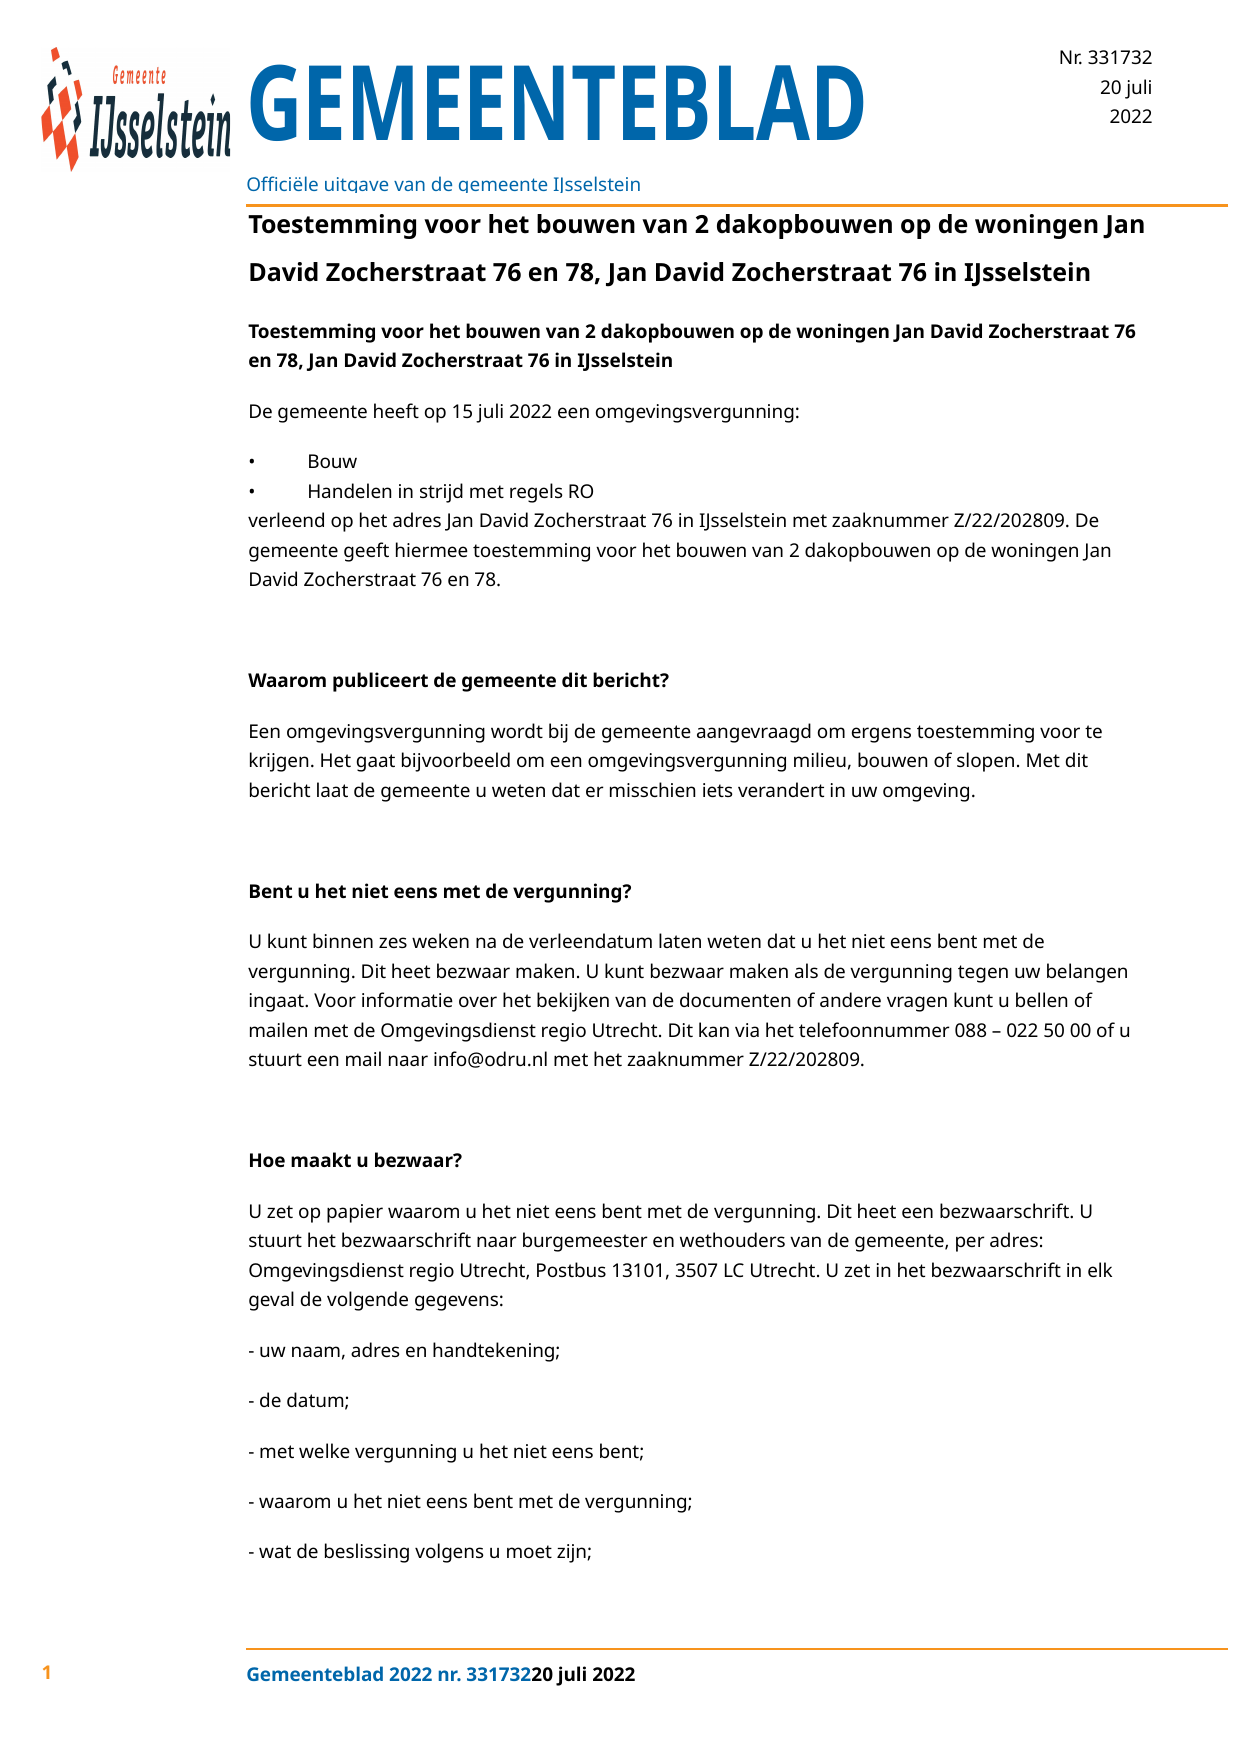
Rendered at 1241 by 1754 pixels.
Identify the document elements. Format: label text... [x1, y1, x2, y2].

text U zet op papier waarom u het niet eens bent met de vergunning. Dit heet een bezwaarschrift. U stuurt het bezwaarschrift naar burgemeester en wethouders van de gemeente, per adres: Omgevingsdienst regio Utrecht, Postbus 13101, 3507 LC Utrecht. U zet in het bezwaarschrift in elk geval de volgende gegevens: [248, 1198, 1152, 1312]
text Hoe maakt u bezwaar? [248, 1147, 1152, 1173]
list Handelen in strijd met regels RO [248, 478, 1152, 504]
text - wat de beslissing volgens u moet zijn; [248, 1539, 1152, 1564]
text De gemeente heeft op 15 juli 2022 een omgevingsvergunning: [248, 398, 1152, 424]
text - uw naam, adres en handtekening; [248, 1337, 1152, 1363]
text Toestemming voor het bouwen van 2 dakopbouwen op de woningen Jan David Zocherstraat 76 en 78, Jan David Zocherstraat 76 in IJsselstein [248, 207, 1152, 288]
text - waarom u het niet eens bent met de vergunning; [248, 1488, 1152, 1514]
text Waarom publiceert de gemeente dit bericht? [248, 667, 1152, 693]
picture [41, 47, 231, 172]
list Bouw [248, 448, 1152, 474]
text - met welke vergunning u het niet eens bent; [248, 1438, 1152, 1464]
text verleend op het adres Jan David Zocherstraat 76 in IJsselstein met zaaknummer Z/22/202809. De gemeente geeft hiermee toestemming voor het bouwen van 2 dakopbouwen op de woningen Jan David Zocherstraat 76 en 78. [248, 507, 1152, 592]
text Toestemming voor het bouwen van 2 dakopbouwen op de woningen Jan David Zocherstraat 76 en 78, Jan David Zocherstraat 76 in IJsselstein [248, 318, 1152, 373]
text - de datum; [248, 1387, 1152, 1413]
text Bent u het niet eens met de vergunning? [248, 878, 1152, 904]
text U kunt binnen zes weken na de verleendatum laten weten dat u het niet eens bent met de vergunning. Dit heet bezwaar maken. U kunt bezwaar maken als de vergunning tegen uw belangen ingaat. Voor informatie over het bekijken van de documenten of andere vragen kunt u bellen of mailen met de Omgevingsdienst regio Utrecht. Dit kan via het telefoonnummer 088 – 022 50 00 of u stuurt een mail naar info@odru.nl met het zaaknummer Z/22/202809. [248, 928, 1152, 1072]
text Een omgevingsvergunning wordt bij de gemeente aangevraagd om ergens toestemming voor te krijgen. Het gaat bijvoorbeeld om een omgevingsvergunning milieu, bouwen of slopen. Met dit bericht laat de gemeente u weten dat er misschien iets verandert in uw omgeving. [248, 718, 1152, 803]
